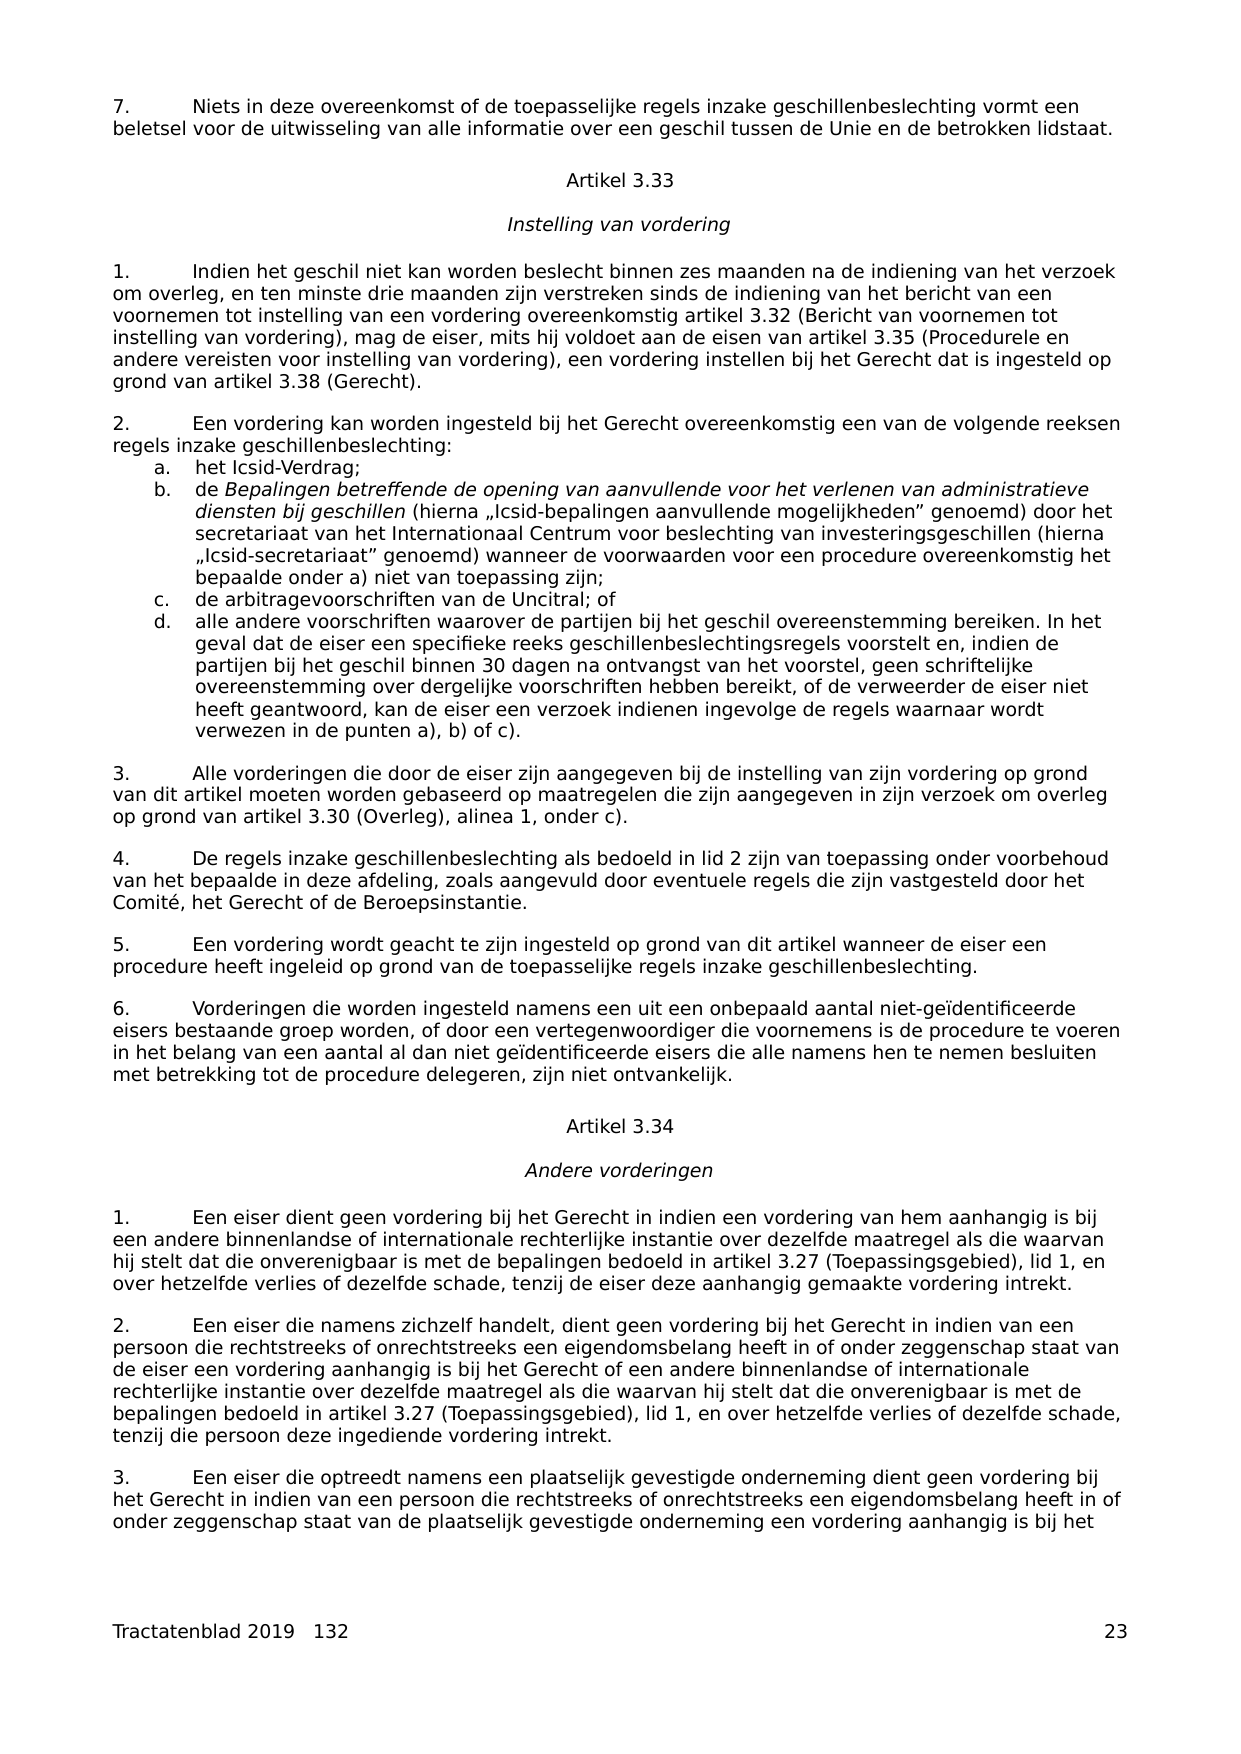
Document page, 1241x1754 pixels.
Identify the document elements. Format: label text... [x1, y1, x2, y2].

subtitle Artikel 3.33 Instelling van vordering [112, 170, 1128, 236]
text 2. Een eiser die namens zichzelf handelt, dient geen vordering bij het Gerecht in indien van een persoon die rechtstreeks of onrechtstreeks een eigendomsbelang heeft in of onder zeggenschap staat van de eiser een vordering aanhangig is bij het Gerecht of een andere binnenlandse of internationale rechterlijke instantie over dezelfde maatregel als die waarvan hij stelt dat die onverenigbaar is met de bepalingen bedoeld in artikel 3.27 (Toepassingsgebied), lid 1, en over hetzelfde verlies of dezelfde schade, tenzij die persoon deze ingediende vordering intrekt. [112, 1315, 1128, 1447]
text 1. Een eiser dient geen vordering bij het Gerecht in indien een vordering van hem aanhangig is bij een andere binnenlandse of internationale rechterlijke instantie over dezelfde maatregel als die waarvan hij stelt dat die onverenigbaar is met de bepalingen bedoeld in artikel 3.27 (Toepassingsgebied), lid 1, en over hetzelfde verlies of dezelfde schade, tenzij de eiser deze aanhangig gemaakte vordering intrekt. [112, 1207, 1128, 1295]
text 4. De regels inzake geschillenbeslechting als bedoeld in lid 2 zijn van toepassing onder voorbehoud van het bepaalde in deze afdeling, zoals aangevuld door eventuele regels die zijn vastgesteld door het Comité, het Gerecht of de Beroepsinstantie. [112, 848, 1128, 914]
text c. de arbitragevoorschriften van de Uncitral; of [153, 588, 1128, 611]
text 2. Een vordering kan worden ingesteld bij het Gerecht overeenkomstig een van de volgende reeksen regels inzake geschillenbeslechting: [112, 413, 1128, 457]
text 7. Niets in deze overeenkomst of de toepasselijke regels inzake geschillenbeslechting vormt een beletsel voor de uitwisseling van alle informatie over een geschil tussen de Unie en de betrokken lidstaat. [112, 96, 1128, 140]
text 3. Alle vorderingen die door de eiser zijn aangegeven bij de instelling van zijn vordering op grond van dit artikel moeten worden gebaseerd op maatregelen die zijn aangegeven in zijn verzoek om overleg op grond van artikel 3.30 (Overleg), alinea 1, onder c). [112, 762, 1128, 828]
text d. alle andere voorschriften waarover de partijen bij het geschil overeenstemming bereiken. In het geval dat de eiser een specifieke reeks geschillenbeslechtingsregels voorstelt en, indien de partijen bij het geschil binnen 30 dagen na ontvangst van het voorstel, geen schriftelijke overeenstemming over dergelijke voorschriften hebben bereikt, of de verweerder de eiser niet heeft geantwoord, kan de eiser een verzoek indienen ingevolge de regels waarnaar wordt verwezen in de punten a), b) of c). [153, 611, 1128, 742]
text 5. Een vordering wordt geacht te zijn ingesteld op grond van dit artikel wanneer de eiser een procedure heeft ingeleid op grond van de toepasselijke regels inzake geschillenbeslechting. [112, 934, 1128, 978]
text 1. Indien het geschil niet kan worden beslecht binnen zes maanden na de indiening van het verzoek om overleg, en ten minste drie maanden zijn verstreken sinds de indiening van het bericht van een voornemen tot instelling van een vordering overeenkomstig artikel 3.32 (Bericht van voornemen tot instelling van vordering), mag de eiser, mits hij voldoet aan de eisen van artikel 3.35 (Procedurele en andere vereisten voor instelling van vordering), een vordering instellen bij het Gerecht dat is ingesteld op grond van artikel 3.38 (Gerecht). [112, 261, 1128, 393]
text a. het Icsid-Verdrag; [153, 457, 1128, 479]
subtitle Artikel 3.34 Andere vorderingen [112, 1116, 1128, 1182]
text 3. Een eiser die optreedt namens een plaatselijk gevestigde onderneming dient geen vordering bij het Gerecht in indien van een persoon die rechtstreeks of onrechtstreeks een eigendomsbelang heeft in of onder zeggenschap staat van de plaatselijk gevestigde onderneming een vordering aanhangig is bij het [112, 1467, 1128, 1533]
text 6. Vorderingen die worden ingesteld namens een uit een onbepaald aantal niet-geïdentificeerde eisers bestaande groep worden, of door een vertegenwoordiger die voornemens is de procedure te voeren in het belang van een aantal al dan niet geïdentificeerde eisers die alle namens hen te nemen besluiten met betrekking tot de procedure delegeren, zijn niet ontvankelijk. [112, 998, 1128, 1086]
text b. de Bepalingen betreffende de opening van aanvullende voor het verlenen van administratieve diensten bij geschillen (hierna „Icsid-bepalingen aanvullende mogelijkheden” genoemd) door het secretariaat van het Internationaal Centrum voor beslechting van investeringsgeschillen (hierna „Icsid-secretariaat” genoemd) wanneer de voorwaarden voor een procedure overeenkomstig het bepaalde onder a) niet van toepassing zijn; [153, 479, 1128, 588]
